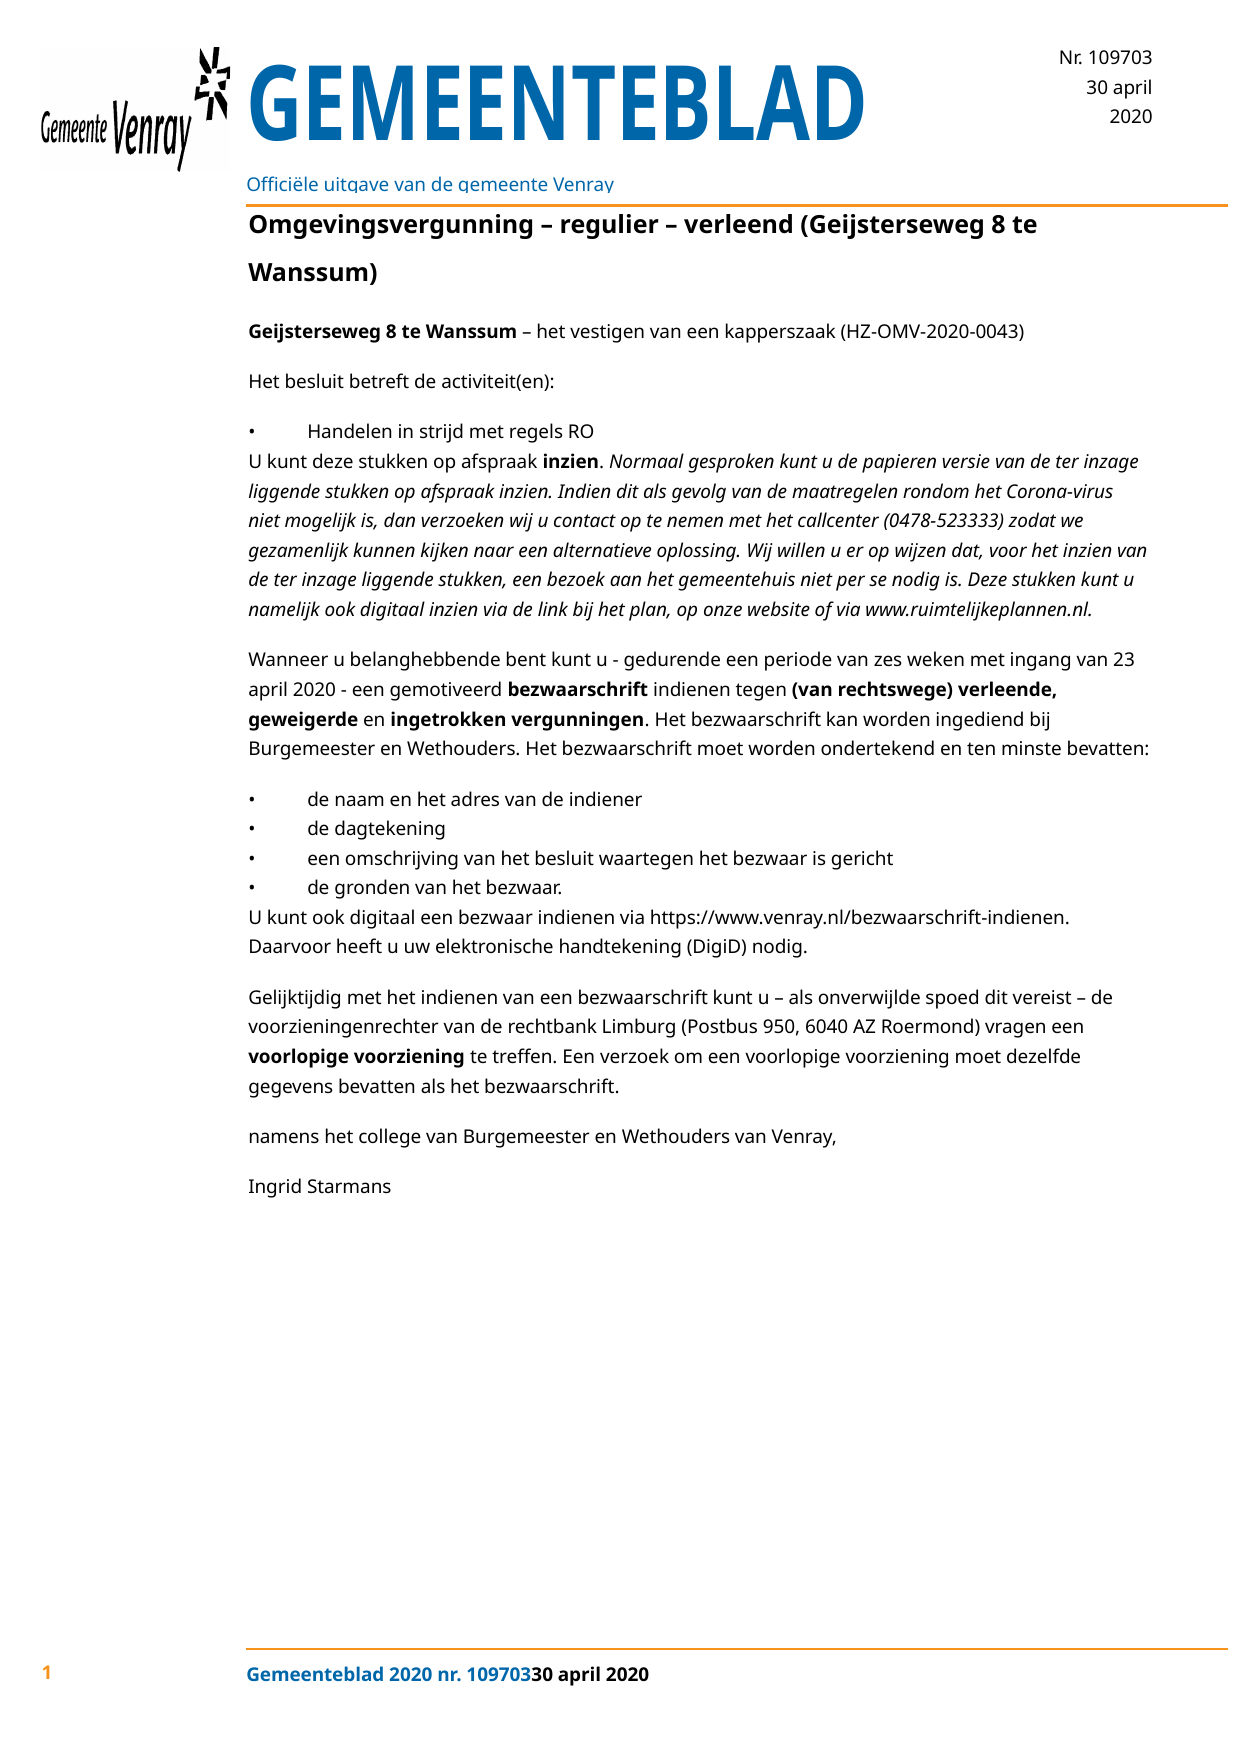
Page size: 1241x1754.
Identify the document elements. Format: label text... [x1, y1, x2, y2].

picture [41, 47, 231, 172]
text Geijsterseweg 8 te Wanssum – het vestigen van een kapperszaak (HZ-OMV-2020-0043) [248, 318, 1152, 344]
text Omgevingsvergunning – regulier – verleend (Geijsterseweg 8 te Wanssum) [248, 207, 1152, 288]
list de naam en het adres van de indiener [248, 786, 1152, 812]
list de gronden van het bezwaar. [248, 874, 1152, 900]
text Het besluit betreft de activiteit(en): [248, 368, 1152, 394]
list Handelen in strijd met regels RO [248, 419, 1152, 444]
text Gelijktijdig met het indienen van een bezwaarschrift kunt u – als onverwijlde spoed dit vereist – de voorzieningenrechter van de rechtbank Limburg (Postbus 950, 6040 AZ Roermond) vragen een voorlopige voorziening te treffen. Een verzoek om een voorlopige voorziening moet dezelfde gegevens bevatten als het bezwaarschrift. [248, 984, 1152, 1099]
text namens het college van Burgemeester en Wethouders van Venray, [248, 1123, 1152, 1149]
list de dagtekening [248, 815, 1152, 841]
text U kunt ook digitaal een bezwaar indienen via https://www.venray.nl/bezwaarschrift-indienen. Daarvoor heeft u uw elektronische handtekening (DigiD) nodig. [248, 904, 1152, 959]
text Ingrid Starmans [248, 1174, 1152, 1199]
text Wanneer u belanghebbende bent kunt u - gedurende een periode van zes weken met ingang van 23 april 2020 - een gemotiveerd bezwaarschrift indienen tegen (van rechtswege) verleende, geweigerde en ingetrokken vergunningen. Het bezwaarschrift kan worden ingediend bij Burgemeester en Wethouders. Het bezwaarschrift moet worden ondertekend en ten minste bevatten: [248, 647, 1152, 761]
text U kunt deze stukken op afspraak inzien. Normaal gesproken kunt u de papieren versie van de ter inzage liggende stukken op afspraak inzien. Indien dit als gevolg van de maatregelen rondom het Corona-virus niet mogelijk is, dan verzoeken wij u contact op te nemen met het callcenter (0478-523333) zodat we gezamenlijk kunnen kijken naar een alternatieve oplossing. Wij willen u er op wijzen dat, voor het inzien van de ter inzage liggende stukken, een bezoek aan het gemeentehuis niet per se nodig is. Deze stukken kunt u namelijk ook digitaal inzien via de link bij het plan, op onze website of via www.ruimtelijkeplannen.nl. [248, 448, 1152, 622]
list een omschrijving van het besluit waartegen het bezwaar is gericht [248, 845, 1152, 871]
